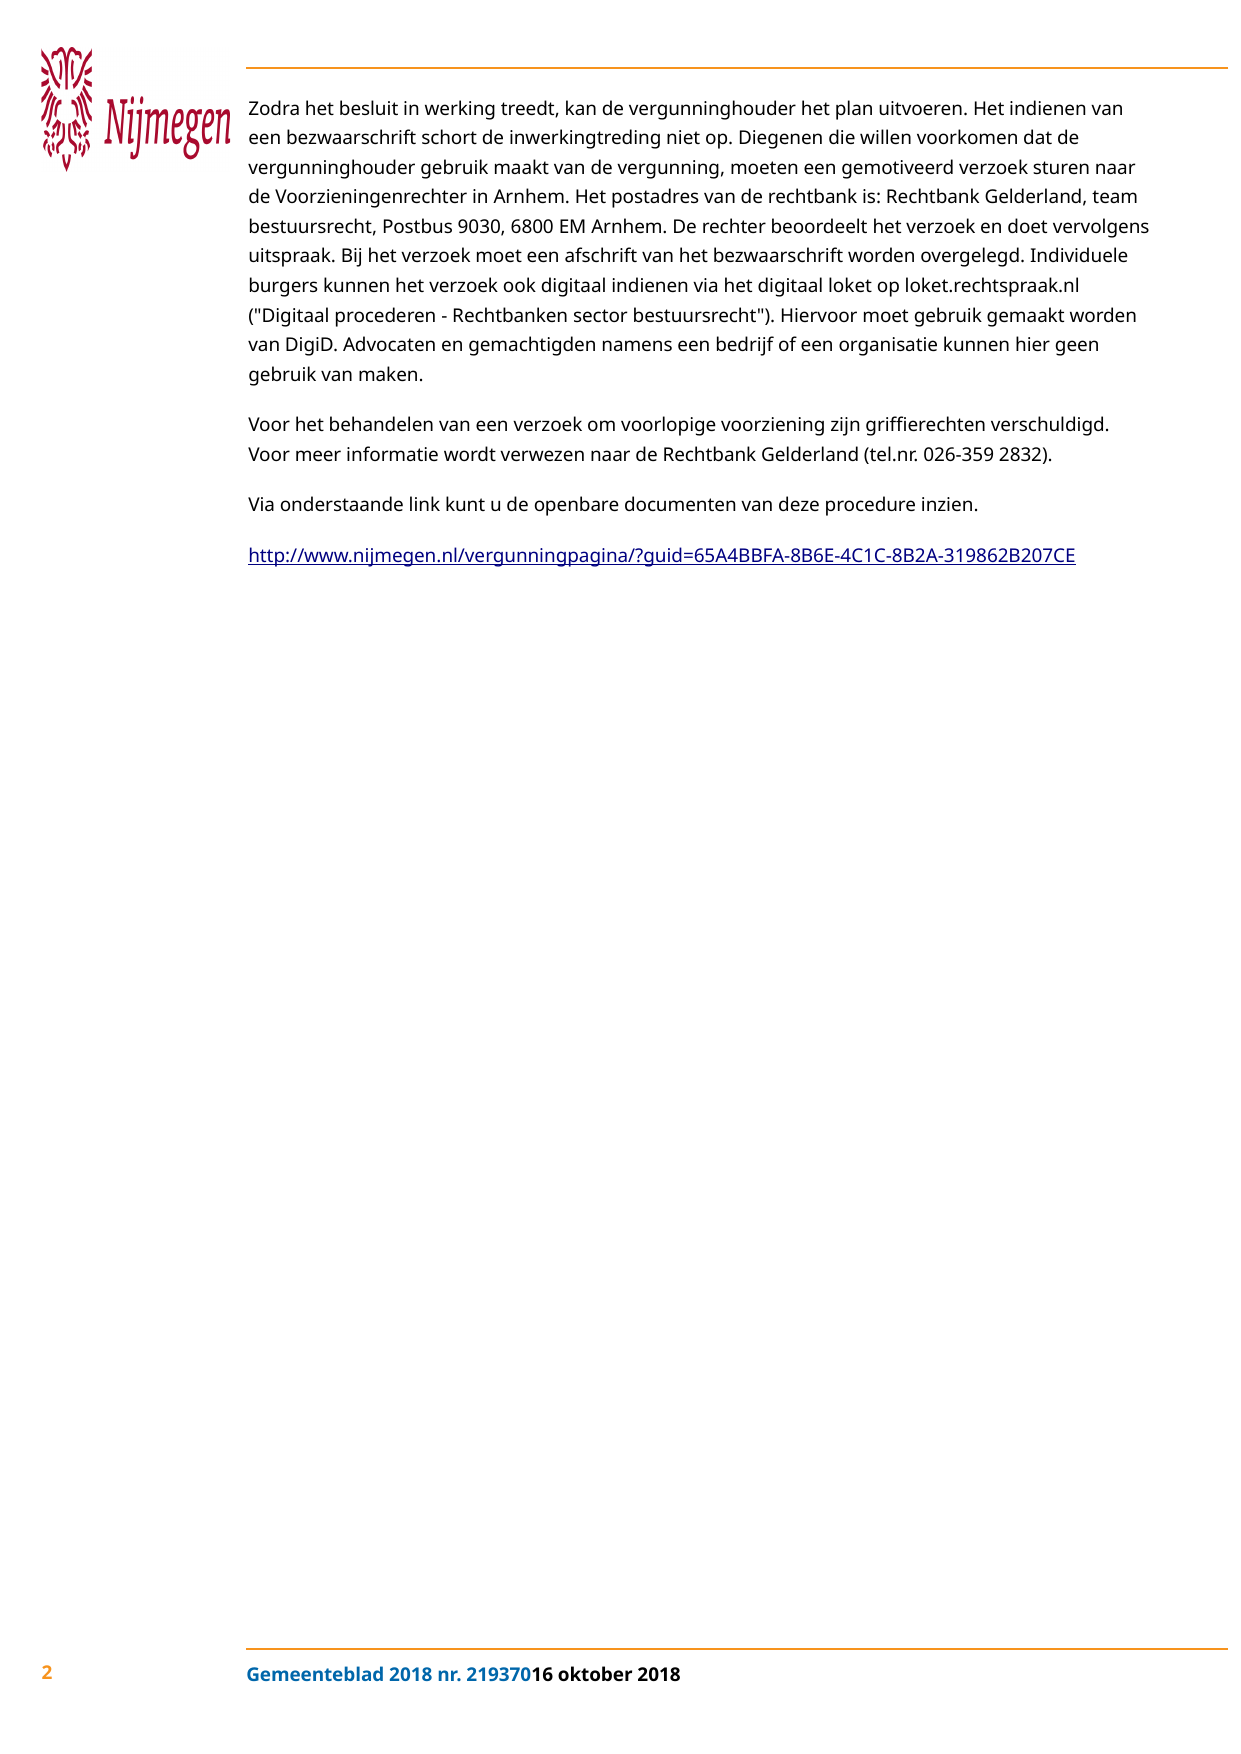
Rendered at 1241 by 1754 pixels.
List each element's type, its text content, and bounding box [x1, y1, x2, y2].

text Via onderstaande link kunt u de openbare documenten van deze procedure inzien. [248, 491, 1152, 517]
text Voor het behandelen van een verzoek om voorlopige voorziening zijn griffierechten verschuldigd. Voor meer informatie wordt verwezen naar de Rechtbank Gelderland (tel.nr. 026-359 2832). [248, 411, 1152, 467]
text Zodra het besluit in werking treedt, kan de vergunninghouder het plan uitvoeren. Het indienen van een bezwaarschrift schort de inwerkingtreding niet op. Diegenen die willen voorkomen dat de vergunninghouder gebruik maakt van de vergunning, moeten een gemotiveerd verzoek sturen naar de Voorzieningenrechter in Arnhem. Het postadres van de rechtbank is: Rechtbank Gelderland, team bestuursrecht, Postbus 9030, 6800 EM Arnhem. De rechter beoordeelt het verzoek en doet vervolgens uitspraak. Bij het verzoek moet een afschrift van het bezwaarschrift worden overgelegd. Individuele burgers kunnen het verzoek ook digitaal indienen via het digitaal loket op loket.rechtspraak.nl ("Digitaal procederen - Rechtbanken sector bestuursrecht"). Hiervoor moet gebruik gemaakt worden van DigiD. Advocaten en gemachtigden namens een bedrijf of een organisatie kunnen hier geen gebruik van maken. [248, 95, 1152, 387]
text http://www.nijmegen.nl/vergunningpagina/?guid=65A4BBFA-8B6E-4C1C-8B2A-319862B207CE [248, 542, 1152, 568]
picture [41, 47, 231, 172]
